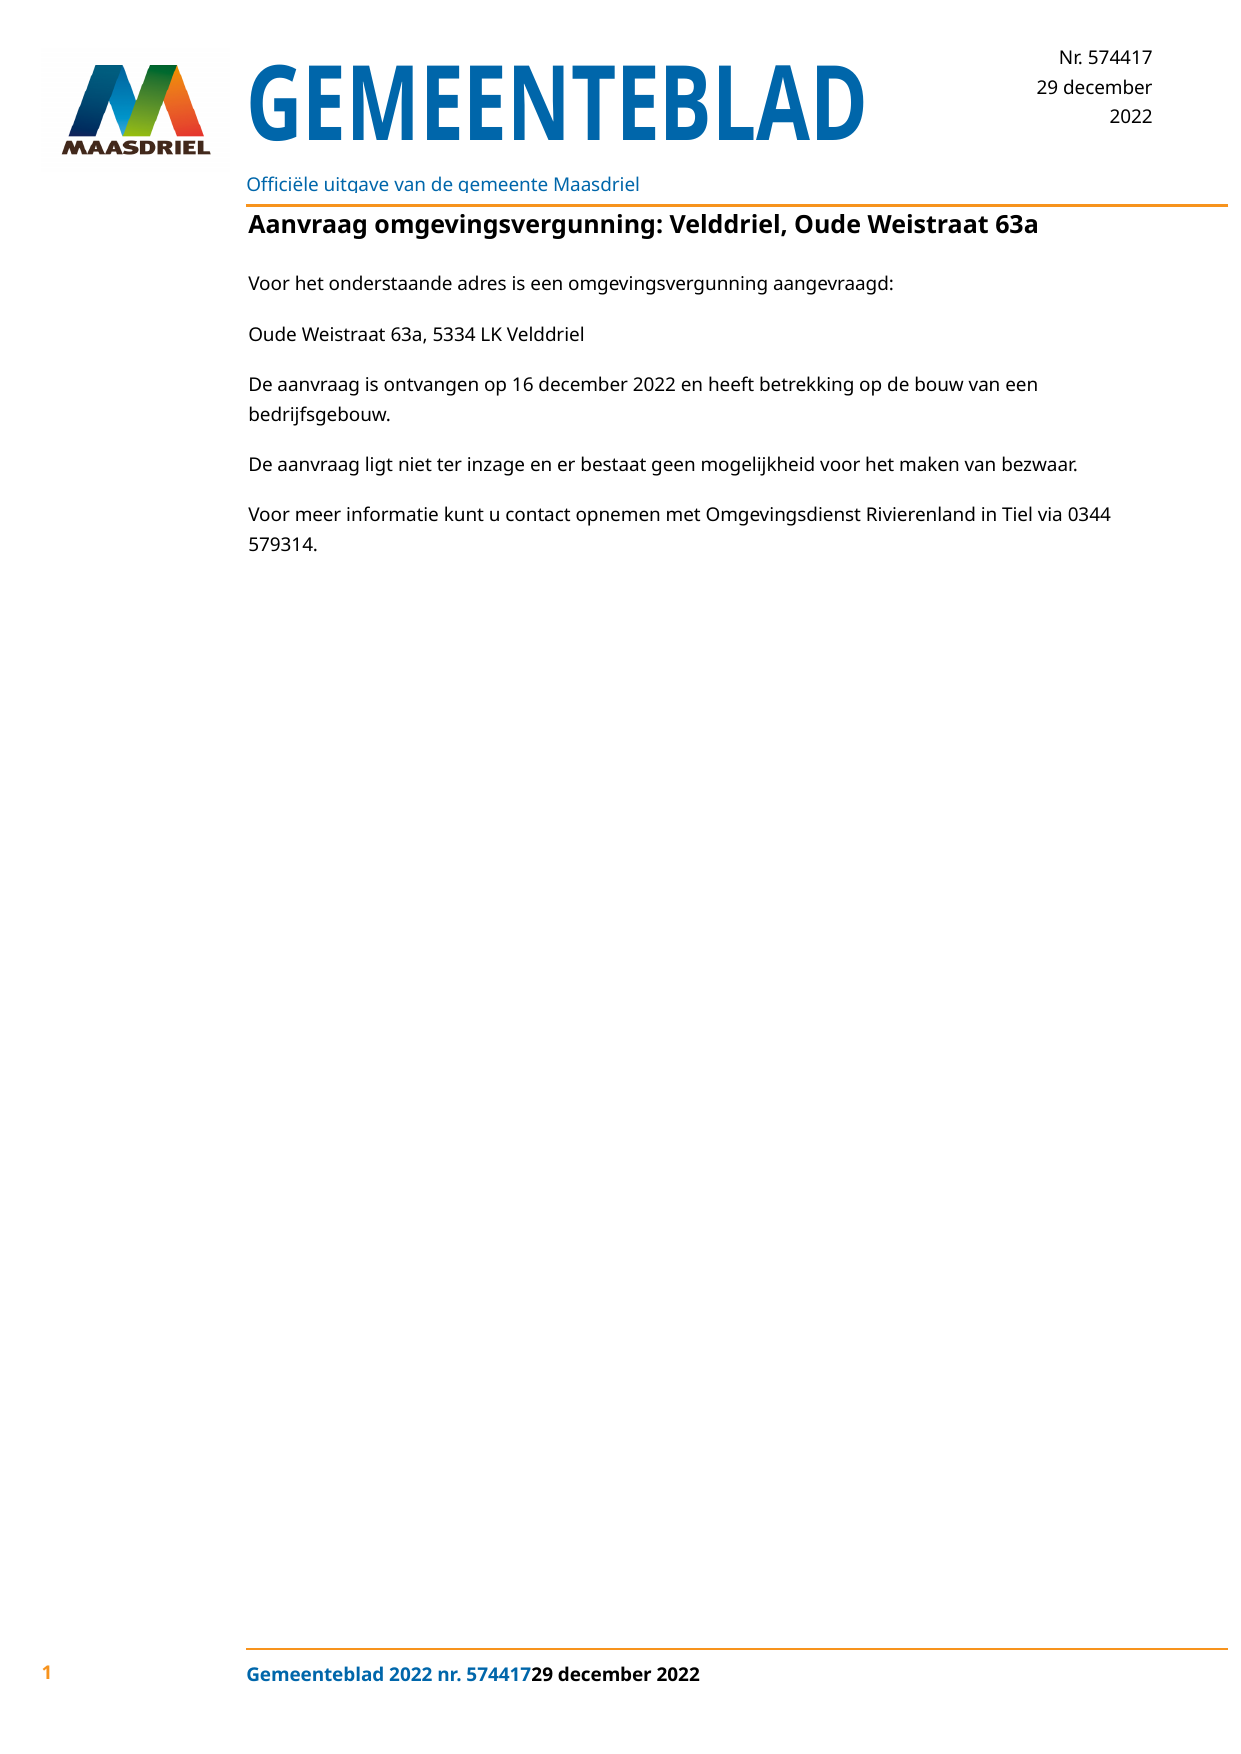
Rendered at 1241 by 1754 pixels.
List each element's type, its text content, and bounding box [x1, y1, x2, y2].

picture [41, 47, 231, 172]
text De aanvraag ligt niet ter inzage en er bestaat geen mogelijkheid voor het maken van bezwaar. [248, 451, 1152, 477]
text Oude Weistraat 63a, 5334 LK Velddriel [248, 321, 1152, 346]
text Voor meer informatie kunt u contact opnemen met Omgevingsdienst Rivierenland in Tiel via 0344 579314. [248, 502, 1152, 557]
text Voor het onderstaande adres is een omgevingsvergunning aangevraagd: [248, 270, 1152, 296]
text De aanvraag is ontvangen op 16 december 2022 en heeft betrekking op de bouw van een bedrijfsgebouw. [248, 371, 1152, 426]
text Aanvraag omgevingsvergunning: Velddriel, Oude Weistraat 63a [248, 207, 1152, 241]
